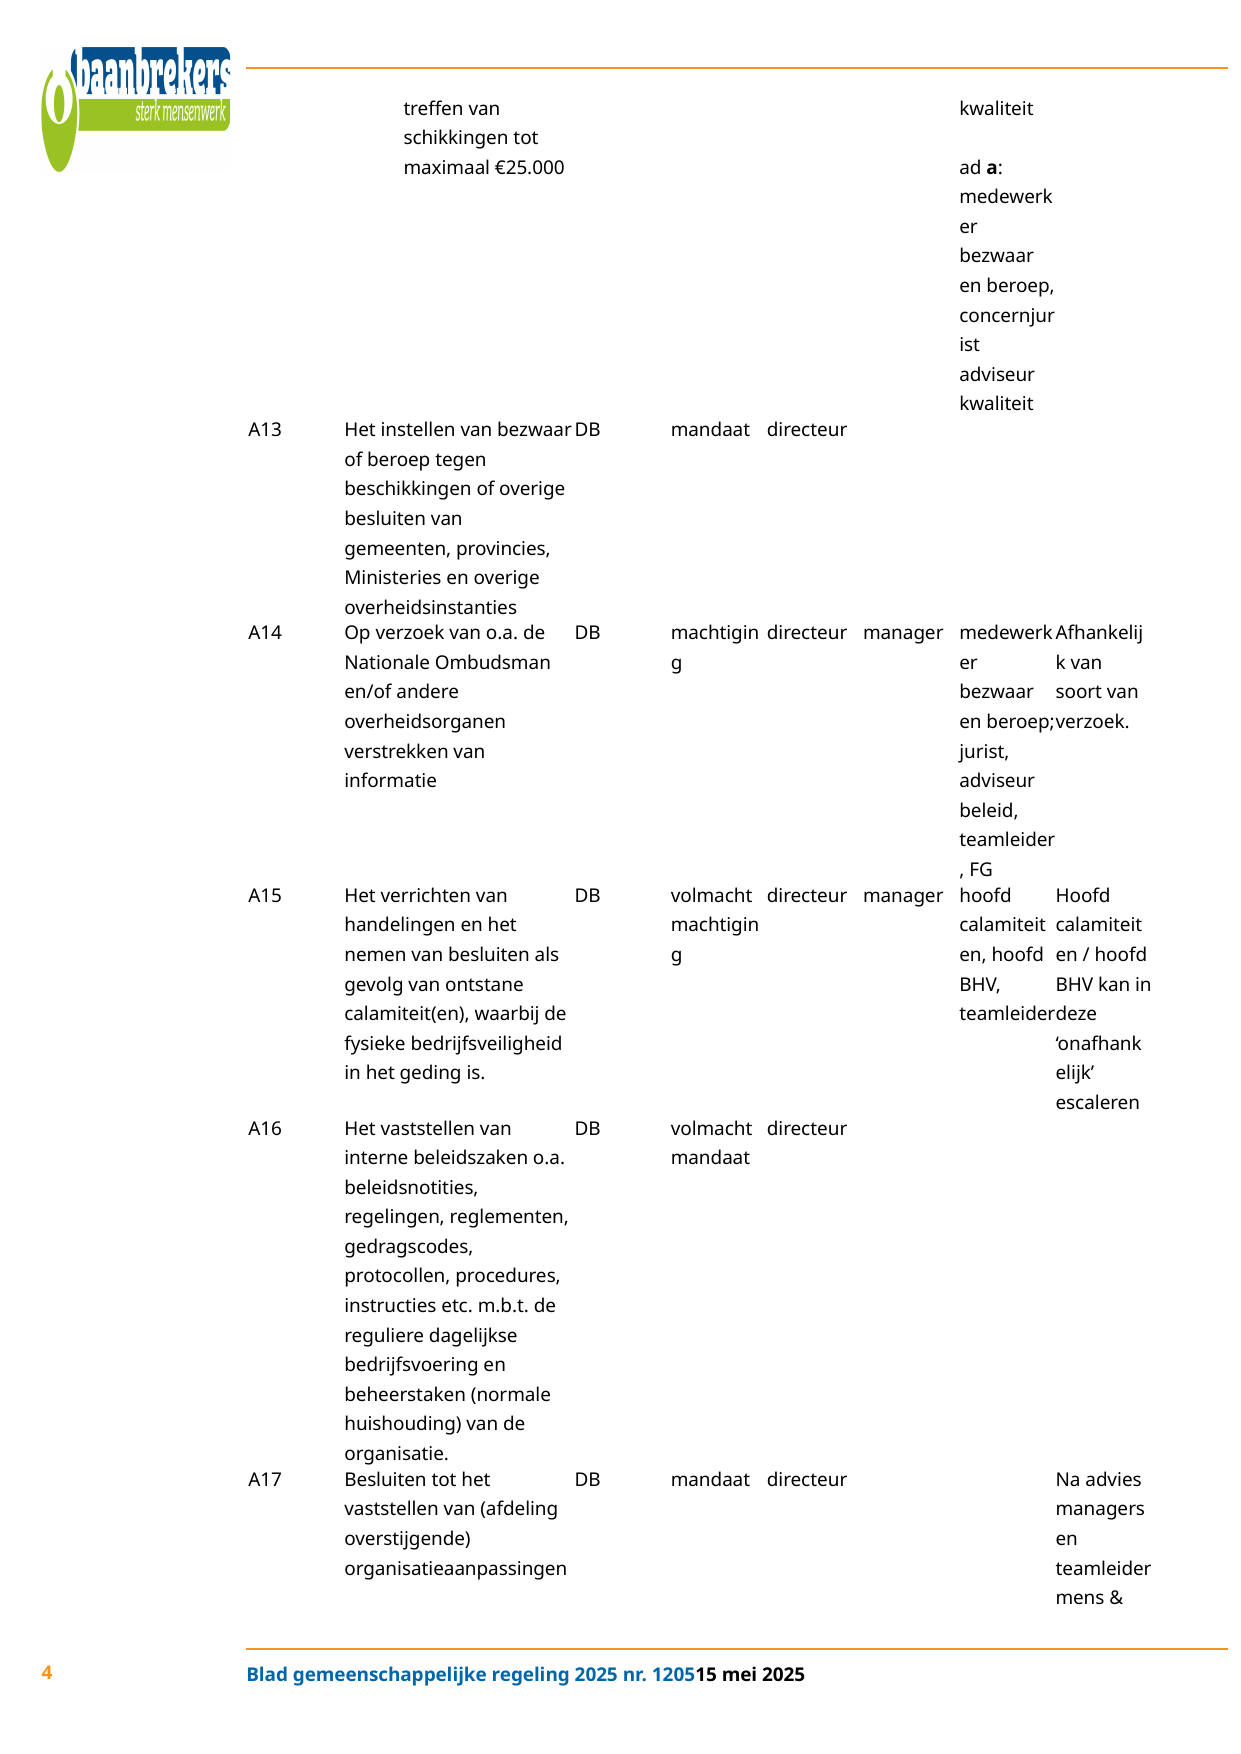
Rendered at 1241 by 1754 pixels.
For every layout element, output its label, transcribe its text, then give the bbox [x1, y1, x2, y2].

table_cell [863, 95, 959, 416]
table_cell DB [574, 1115, 671, 1466]
table_cell [863, 1466, 959, 1610]
table_cell treffen van schikkingen tot maximaal €25.000 [344, 95, 574, 416]
table_cell A15 [248, 882, 344, 1115]
table_cell Het vaststellen van interne beleidszaken o.a. beleidsnotities, regelingen, reglementen, gedragscodes, protocollen, procedures, instructies etc. m.b.t. de reguliere dagelijkse bedrijfsvoering en beheerstaken (normale huishouding) van de organisatie. [344, 1115, 574, 1466]
table_cell manager [863, 882, 959, 1115]
table_cell Op verzoek van o.a. de Nationale Ombudsman en/of andere overheidsorganen verstrekken van informatie [344, 620, 574, 882]
table_cell medewerker bezwaar en beroep; jurist, adviseur beleid, teamleider, FG [959, 620, 1055, 882]
table_cell directeur [767, 1466, 863, 1610]
table_cell volmacht mandaat [671, 1115, 767, 1466]
table_cell [671, 95, 767, 416]
table_cell A13 [248, 416, 344, 619]
table_cell A14 [248, 620, 344, 882]
table_cell Afhankelijk van soort van verzoek. [1055, 620, 1152, 882]
table_cell DB [574, 882, 671, 1115]
table_cell [959, 416, 1055, 619]
table_cell [1055, 1115, 1152, 1466]
picture [41, 47, 231, 172]
table_cell Hoofd calamiteiten / hoofd BHV kan in deze ‘onafhankelijk’ escaleren [1055, 882, 1152, 1115]
table_cell A17 [248, 1466, 344, 1610]
table_cell Na advies managers en teamleider mens & [1055, 1466, 1152, 1610]
table_cell kwaliteit ad a: medewerker bezwaar en beroep, concernjurist adviseur kwaliteit [959, 95, 1055, 416]
table_cell [959, 1115, 1055, 1466]
table_cell mandaat [671, 1466, 767, 1610]
table_cell DB [574, 620, 671, 882]
table_cell [1055, 416, 1152, 619]
table_cell directeur [767, 882, 863, 1115]
table_cell DB [574, 416, 671, 619]
table_cell directeur [767, 1115, 863, 1466]
table_cell Het instellen van bezwaar of beroep tegen beschikkingen of overige besluiten van gemeenten, provincies, Ministeries en overige overheidsinstanties [344, 416, 574, 619]
table_cell machtiging [671, 620, 767, 882]
table_cell mandaat [671, 416, 767, 619]
table_cell volmacht machtiging [671, 882, 767, 1115]
table_cell Het verrichten van handelingen en het nemen van besluiten als gevolg van ontstane calamiteit(en), waarbij de fysieke bedrijfsveiligheid in het geding is. [344, 882, 574, 1115]
table_cell [1055, 95, 1152, 416]
table_cell [863, 416, 959, 619]
table_cell [959, 1466, 1055, 1610]
table_cell hoofd calamiteiten, hoofd BHV, teamleider [959, 882, 1055, 1115]
table_cell Besluiten tot het vaststellen van (afdeling overstijgende) organisatieaanpassingen [344, 1466, 574, 1610]
table_cell manager [863, 620, 959, 882]
table_cell DB [574, 1466, 671, 1610]
table_cell [248, 95, 344, 416]
table_cell [574, 95, 671, 416]
table_cell [863, 1115, 959, 1466]
table_cell A16 [248, 1115, 344, 1466]
table_cell directeur [767, 620, 863, 882]
table_cell directeur [767, 416, 863, 619]
table_cell [767, 95, 863, 416]
